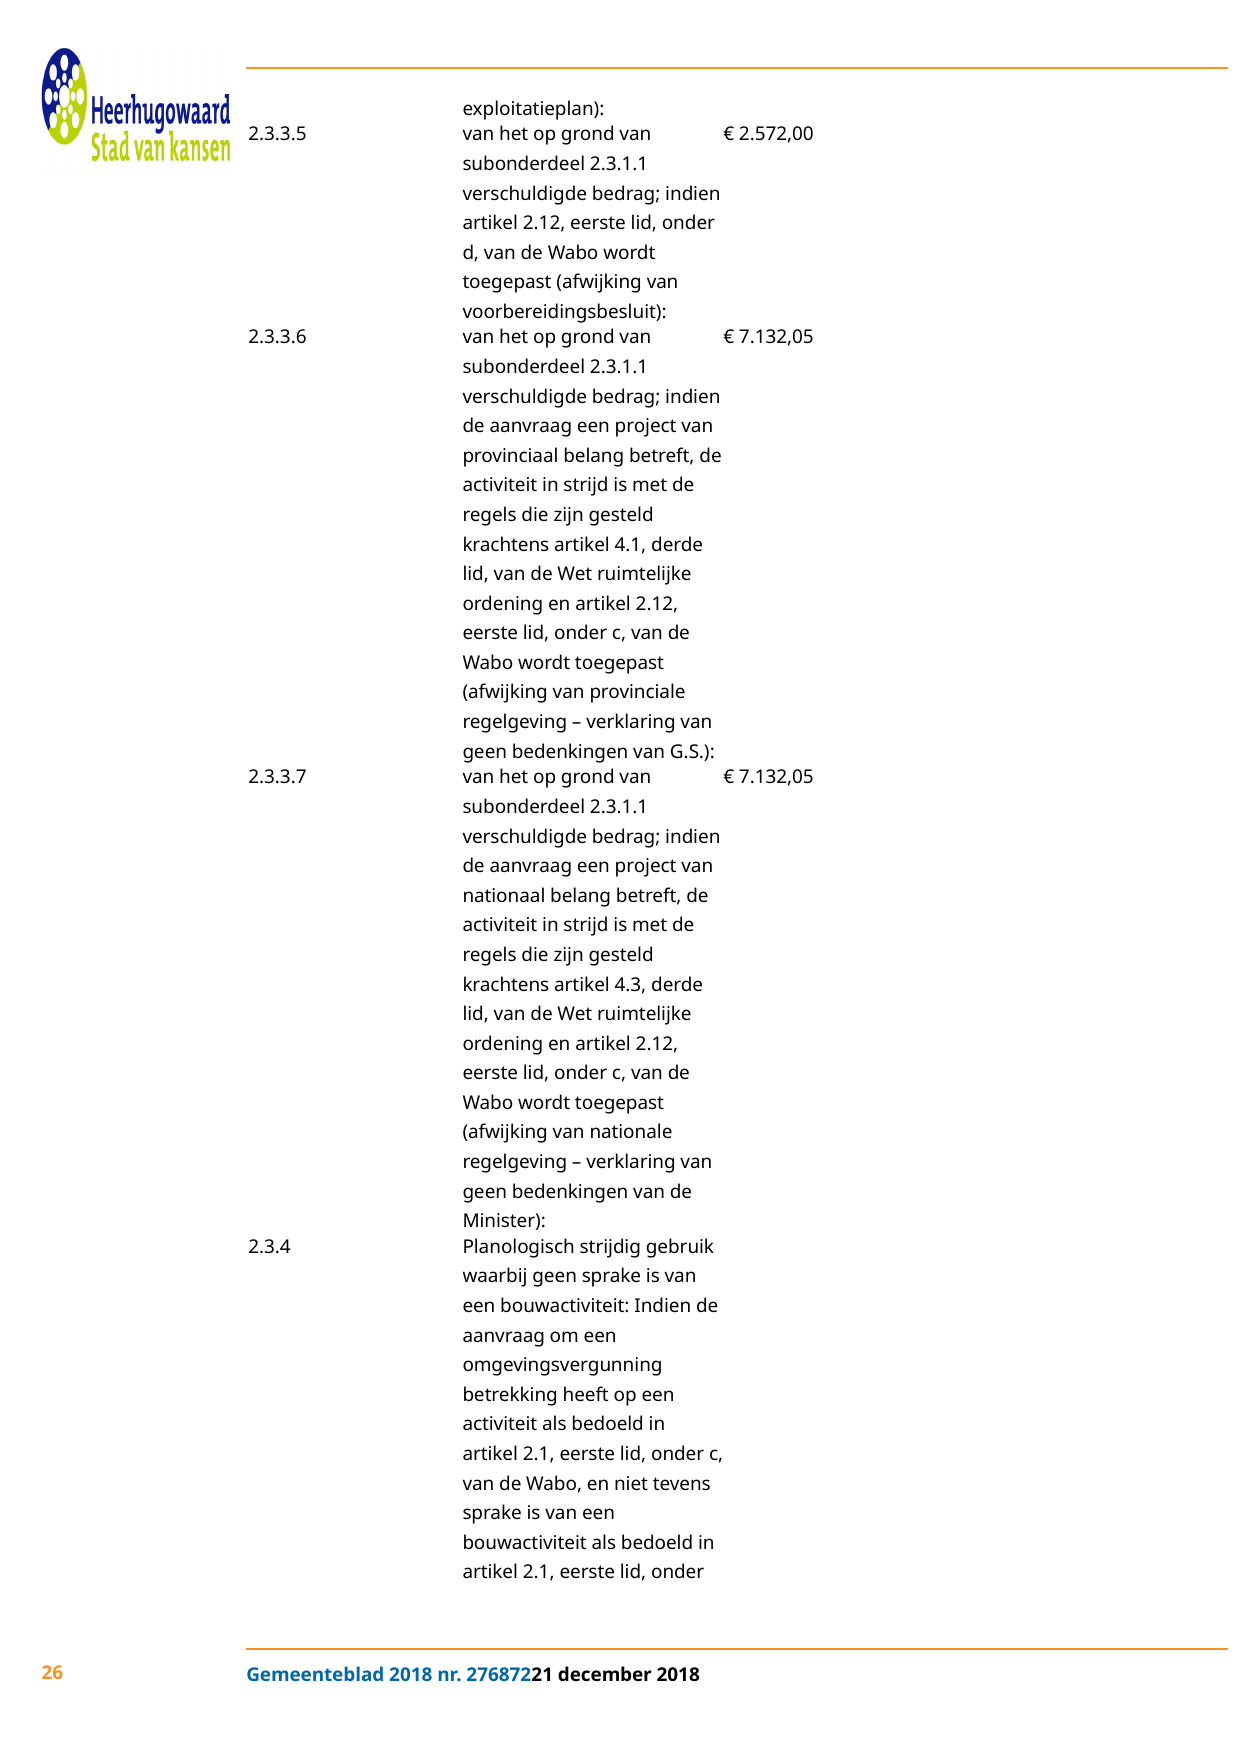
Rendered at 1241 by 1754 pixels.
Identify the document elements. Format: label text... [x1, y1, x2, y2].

picture [41, 47, 231, 172]
table_cell € 2.572,00 [723, 121, 937, 324]
table_cell [723, 95, 937, 121]
table_cell 2.3.4 [248, 1233, 462, 1584]
table_cell 2.3.3.7 [248, 764, 462, 1233]
table_cell [937, 121, 1152, 324]
table_cell van het op grond van subonderdeel 2.3.1.1 verschuldigde bedrag; indien artikel 2.12, eerste lid, onder d, van de Wabo wordt toegepast (afwijking van voorbereidingsbesluit): [462, 121, 723, 324]
table_cell exploitatieplan): [462, 95, 723, 121]
table_cell 2.3.3.5 [248, 121, 462, 324]
table_cell [937, 764, 1152, 1233]
table_cell [937, 324, 1152, 764]
table_cell [723, 1233, 937, 1584]
table_cell Planologisch strijdig gebruik waarbij geen sprake is van een bouwactiviteit: Indien de aanvraag om een omgevingsvergunning betrekking heeft op een activiteit als bedoeld in artikel 2.1, eerste lid, onder c, van de Wabo, en niet tevens sprake is van een bouwactiviteit als bedoeld in artikel 2.1, eerste lid, onder [462, 1233, 723, 1584]
table_cell [937, 95, 1152, 121]
table_cell [248, 95, 462, 121]
table_cell [937, 1233, 1152, 1584]
table_cell van het op grond van subonderdeel 2.3.1.1 verschuldigde bedrag; indien de aanvraag een project van provinciaal belang betreft, de activiteit in strijd is met de regels die zijn gesteld krachtens artikel 4.1, derde lid, van de Wet ruimtelijke ordening en artikel 2.12, eerste lid, onder c, van de Wabo wordt toegepast (afwijking van provinciale regelgeving – verklaring van geen bedenkingen van G.S.): [462, 324, 723, 764]
table_cell € 7.132,05 [723, 764, 937, 1233]
table_cell 2.3.3.6 [248, 324, 462, 764]
table_cell van het op grond van subonderdeel 2.3.1.1 verschuldigde bedrag; indien de aanvraag een project van nationaal belang betreft, de activiteit in strijd is met de regels die zijn gesteld krachtens artikel 4.3, derde lid, van de Wet ruimtelijke ordening en artikel 2.12, eerste lid, onder c, van de Wabo wordt toegepast (afwijking van nationale regelgeving – verklaring van geen bedenkingen van de Minister): [462, 764, 723, 1233]
table_cell € 7.132,05 [723, 324, 937, 764]
